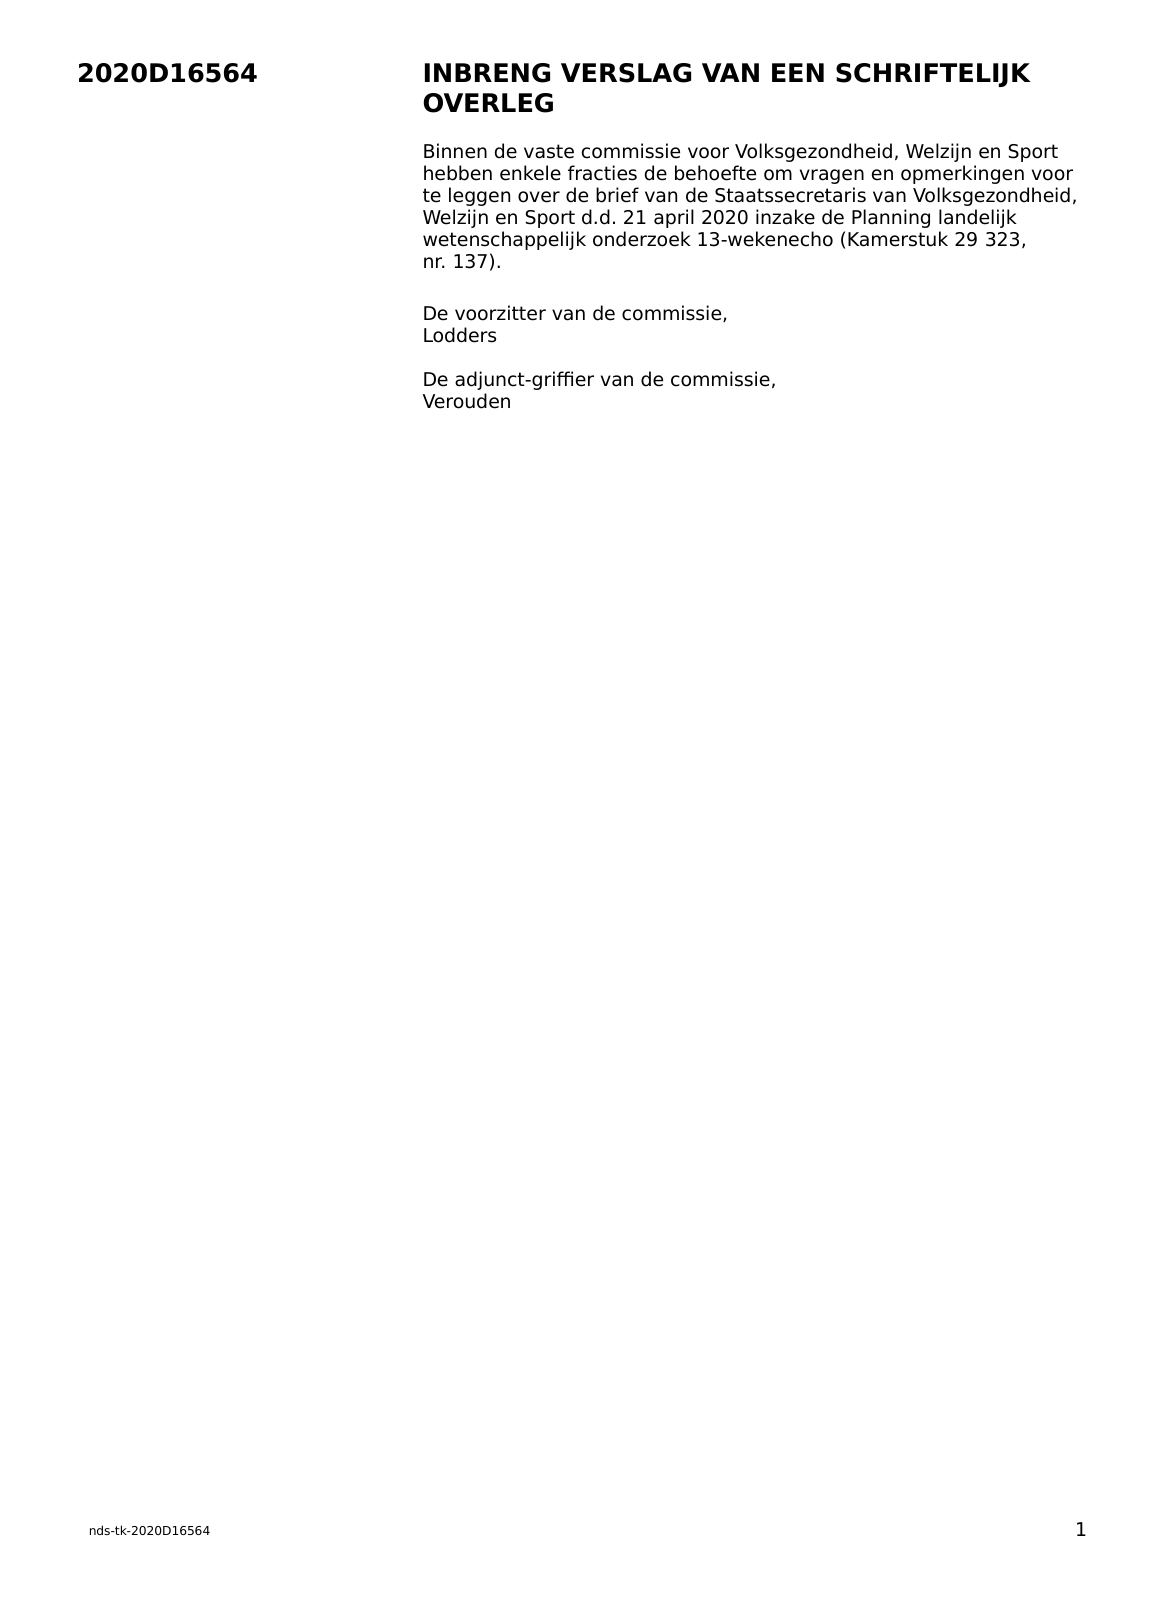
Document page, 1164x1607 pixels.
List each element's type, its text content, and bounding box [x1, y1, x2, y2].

text nds-tk-2020D16564 [88, 1524, 323, 1538]
text Binnen de vaste commissie voor Volksgezondheid, Welzijn en Sport hebben enkele fracties de behoefte om vragen en opmerkingen voor te leggen over de brief van de Staatssecretaris van Volksgezondheid, Welzijn en Sport d.d. 21 april 2020 inzake de Planning landelijk wetenschappelijk onderzoek 13-wekenecho (Kamerstuk 29 323, nr. 137). [422, 141, 1087, 272]
text De voorzitter van de commissie, Lodders [422, 302, 1087, 346]
text 2020D16564 INBRENG VERSLAG VAN EEN SCHRIFTELIJK OVERLEG [77, 59, 1087, 118]
text De adjunct-griffier van de commissie, Verouden [422, 369, 1087, 413]
